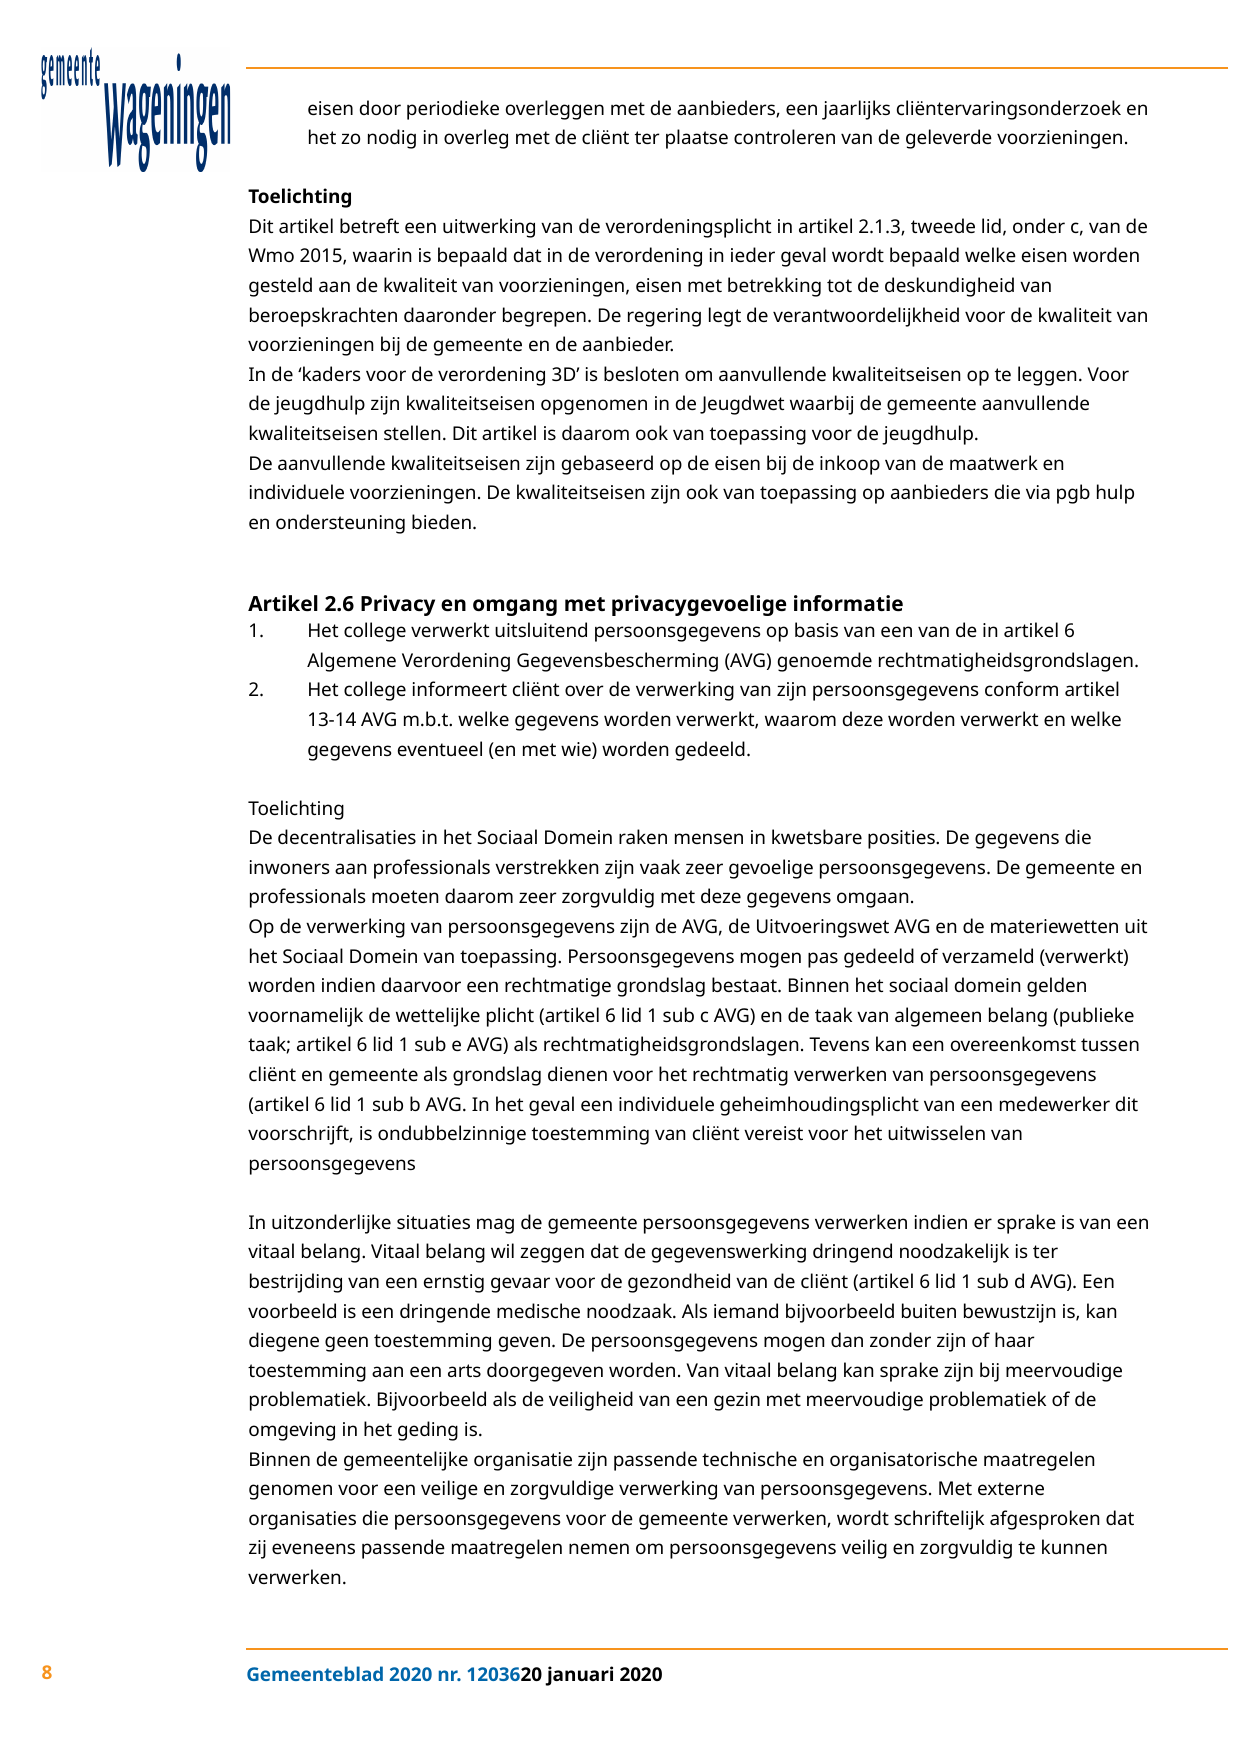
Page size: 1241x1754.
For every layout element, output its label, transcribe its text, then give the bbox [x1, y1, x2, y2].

list Het college verwerkt uitsluitend persoonsgegevens op basis van een van de in artikel 6 Algemene Verordening Gegevensbescherming (AVG) genoemde rechtmatigheidsgrondslagen. [248, 617, 1152, 673]
text Op de verwerking van persoonsgegevens zijn de AVG, de Uitvoeringswet AVG en de materiewetten uit het Sociaal Domein van toepassing. Persoonsgegevens mogen pas gedeeld of verzameld (verwerkt) worden indien daarvoor een rechtmatige grondslag bestaat. Binnen het sociaal domein gelden voornamelijk de wettelijke plicht (artikel 6 lid 1 sub c AVG) en de taak van algemeen belang (publieke taak; artikel 6 lid 1 sub e AVG) als rechtmatigheidsgrondslagen. Tevens kan een overeenkomst tussen cliënt en gemeente als grondslag dienen voor het rechtmatig verwerken van persoonsgegevens (artikel 6 lid 1 sub b AVG. In het geval een individuele geheimhoudingsplicht van een medewerker dit voorschrijft, is ondubbelzinnige toestemming van cliënt vereist voor het uitwisselen van persoonsgegevens [248, 913, 1152, 1176]
text Toelichting [248, 183, 1152, 209]
text In de ‘kaders voor de verordening 3D’ is besloten om aanvullende kwaliteitseisen op te leggen. Voor de jeugdhulp zijn kwaliteitseisen opgenomen in de Jeugdwet waarbij de gemeente aanvullende kwaliteitseisen stellen. Dit artikel is daarom ook van toepassing voor de jeugdhulp. [248, 361, 1152, 446]
list Het college informeert cliënt over de verwerking van zijn persoonsgegevens conform artikel 13-14 AVG m.b.t. welke gegevens worden verwerkt, waarom deze worden verwerkt en welke gegevens eventueel (en met wie) worden gedeeld. [248, 677, 1152, 761]
text Dit artikel betreft een uitwerking van de verordeningsplicht in artikel 2.1.3, tweede lid, onder c, van de Wmo 2015, waarin is bepaald dat in de verordening in ieder geval wordt bepaald welke eisen worden gesteld aan de kwaliteit van voorzieningen, eisen met betrekking tot de deskundigheid van beroepskrachten daaronder begrepen. De regering legt de verantwoordelijkheid voor de kwaliteit van voorzieningen bij de gemeente en de aanbieder. [248, 213, 1152, 357]
list eisen door periodieke overleggen met de aanbieders, een jaarlijks cliëntervaringsonderzoek en het zo nodig in overleg met de cliënt ter plaatse controleren van de geleverde voorzieningen. [248, 95, 1152, 150]
text In uitzonderlijke situaties mag de gemeente persoonsgegevens verwerken indien er sprake is van een vitaal belang. Vitaal belang wil zeggen dat de gegevenswerking dringend noodzakelijk is ter bestrijding van een ernstig gevaar voor de gezondheid van de cliënt (artikel 6 lid 1 sub d AVG). Een voorbeeld is een dringende medische noodzaak. Als iemand bijvoorbeeld buiten bewustzijn is, kan diegene geen toestemming geven. De persoonsgegevens mogen dan zonder zijn of haar toestemming aan een arts doorgegeven worden. Van vitaal belang kan sprake zijn bij meervoudige problematiek. Bijvoorbeeld als de veiligheid van een gezin met meervoudige problematiek of de omgeving in het geding is. [248, 1209, 1152, 1442]
text Artikel 2.6 Privacy en omgang met privacygevoelige informatie [248, 589, 1152, 617]
text De decentralisaties in het Sociaal Domein raken mensen in kwetsbare posities. De gegevens die inwoners aan professionals verstrekken zijn vaak zeer gevoelige persoonsgegevens. De gemeente en professionals moeten daarom zeer zorgvuldig met deze gegevens omgaan. [248, 824, 1152, 909]
picture [41, 47, 231, 172]
text De aanvullende kwaliteitseisen zijn gebaseerd op de eisen bij de inkoop van de maatwerk en individuele voorzieningen. De kwaliteitseisen zijn ook van toepassing op aanbieders die via pgb hulp en ondersteuning bieden. [248, 450, 1152, 535]
text Toelichting [248, 795, 1152, 821]
text Binnen de gemeentelijke organisatie zijn passende technische en organisatorische maatregelen genomen voor een veilige en zorgvuldige verwerking van persoonsgegevens. Met externe organisaties die persoonsgegevens voor de gemeente verwerken, wordt schriftelijk afgesproken dat zij eveneens passende maatregelen nemen om persoonsgegevens veilig en zorgvuldig te kunnen verwerken. [248, 1446, 1152, 1590]
